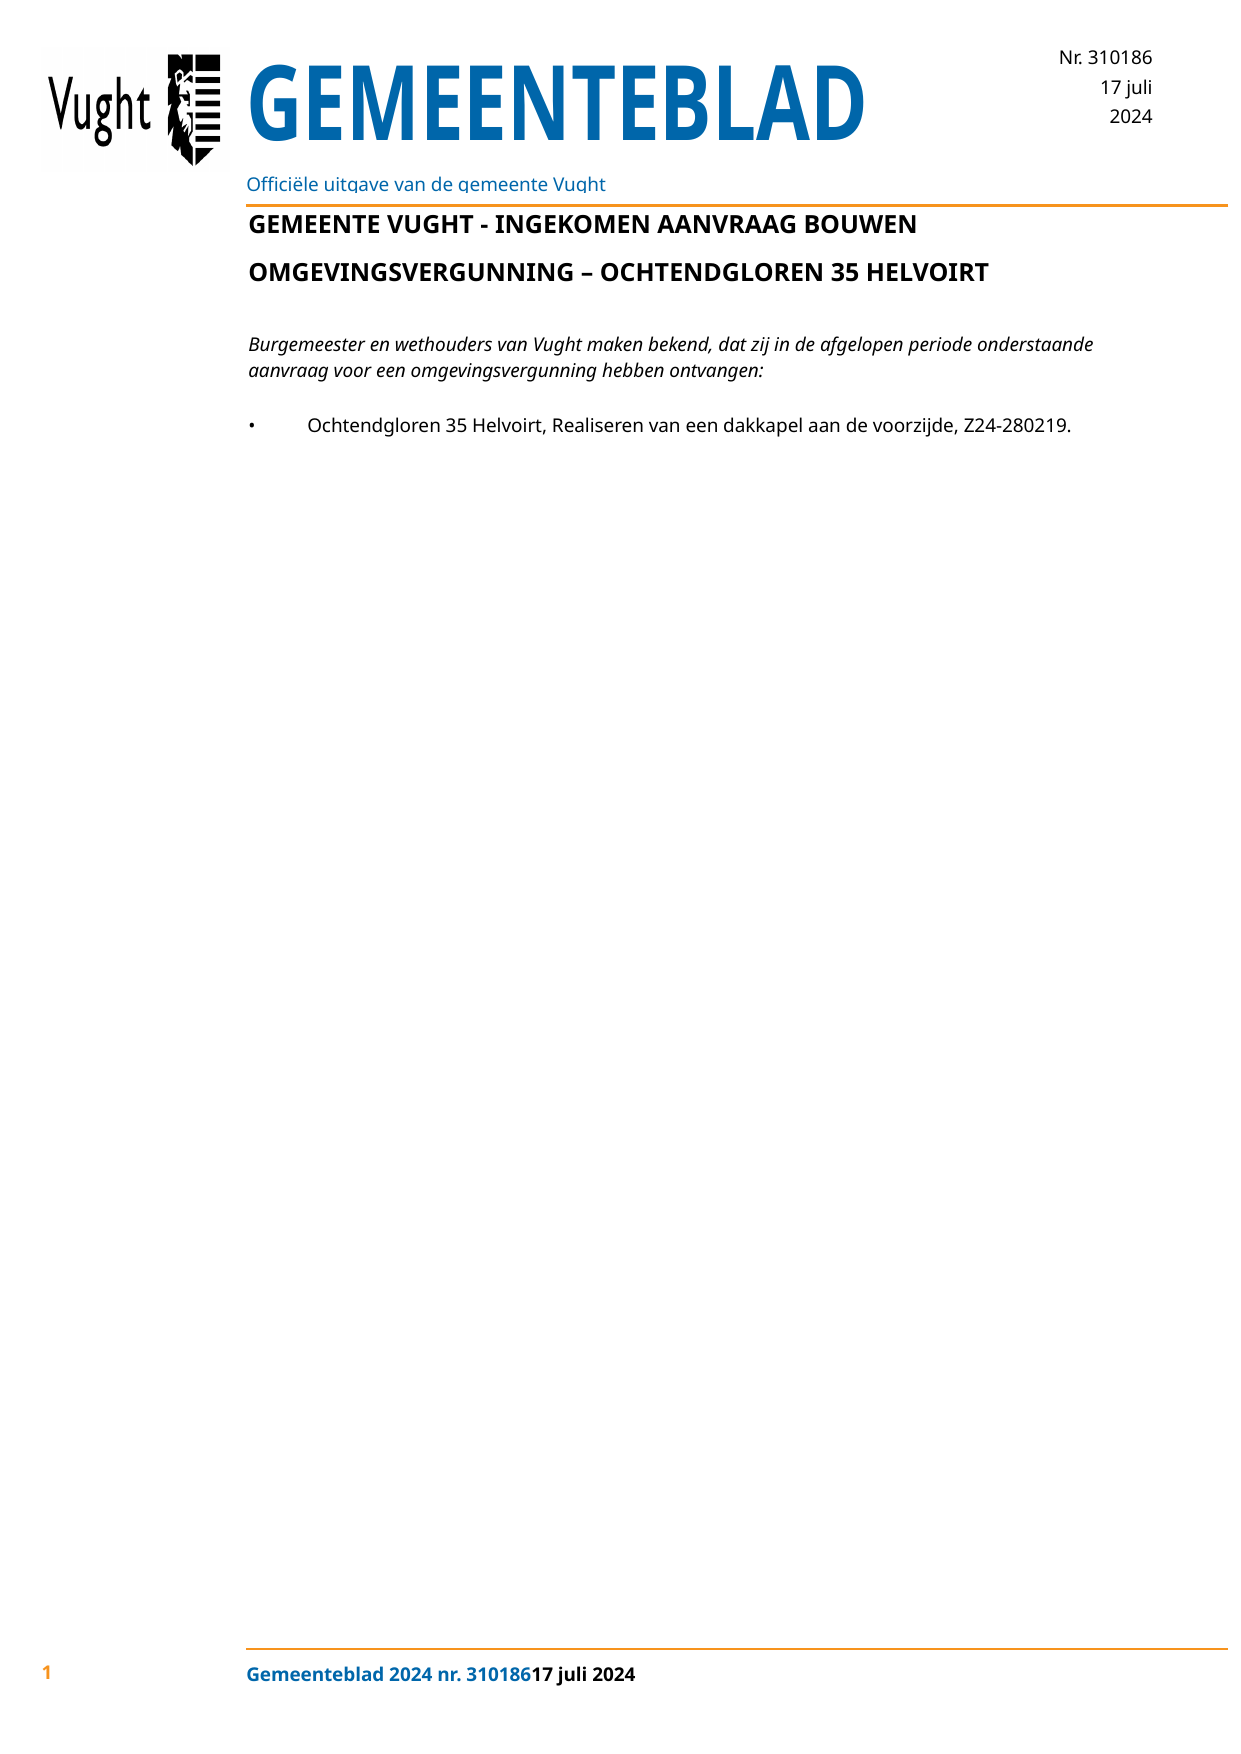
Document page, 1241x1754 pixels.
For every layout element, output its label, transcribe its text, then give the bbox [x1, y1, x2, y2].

text GEMEENTE VUGHT - INGEKOMEN AANVRAAG BOUWEN OMGEVINGSVERGUNNING – OCHTENDGLOREN 35 HELVOIRT [248, 207, 1152, 288]
text Burgemeester en wethouders van Vught maken bekend, dat zij in de afgelopen periode onderstaande aanvraag voor een omgevingsvergunning hebben ontvangen: [248, 331, 1152, 383]
list Ochtendgloren 35 Helvoirt, Realiseren van een dakkapel aan de voorzijde, Z24-280219. [248, 412, 1152, 438]
picture [41, 47, 231, 172]
